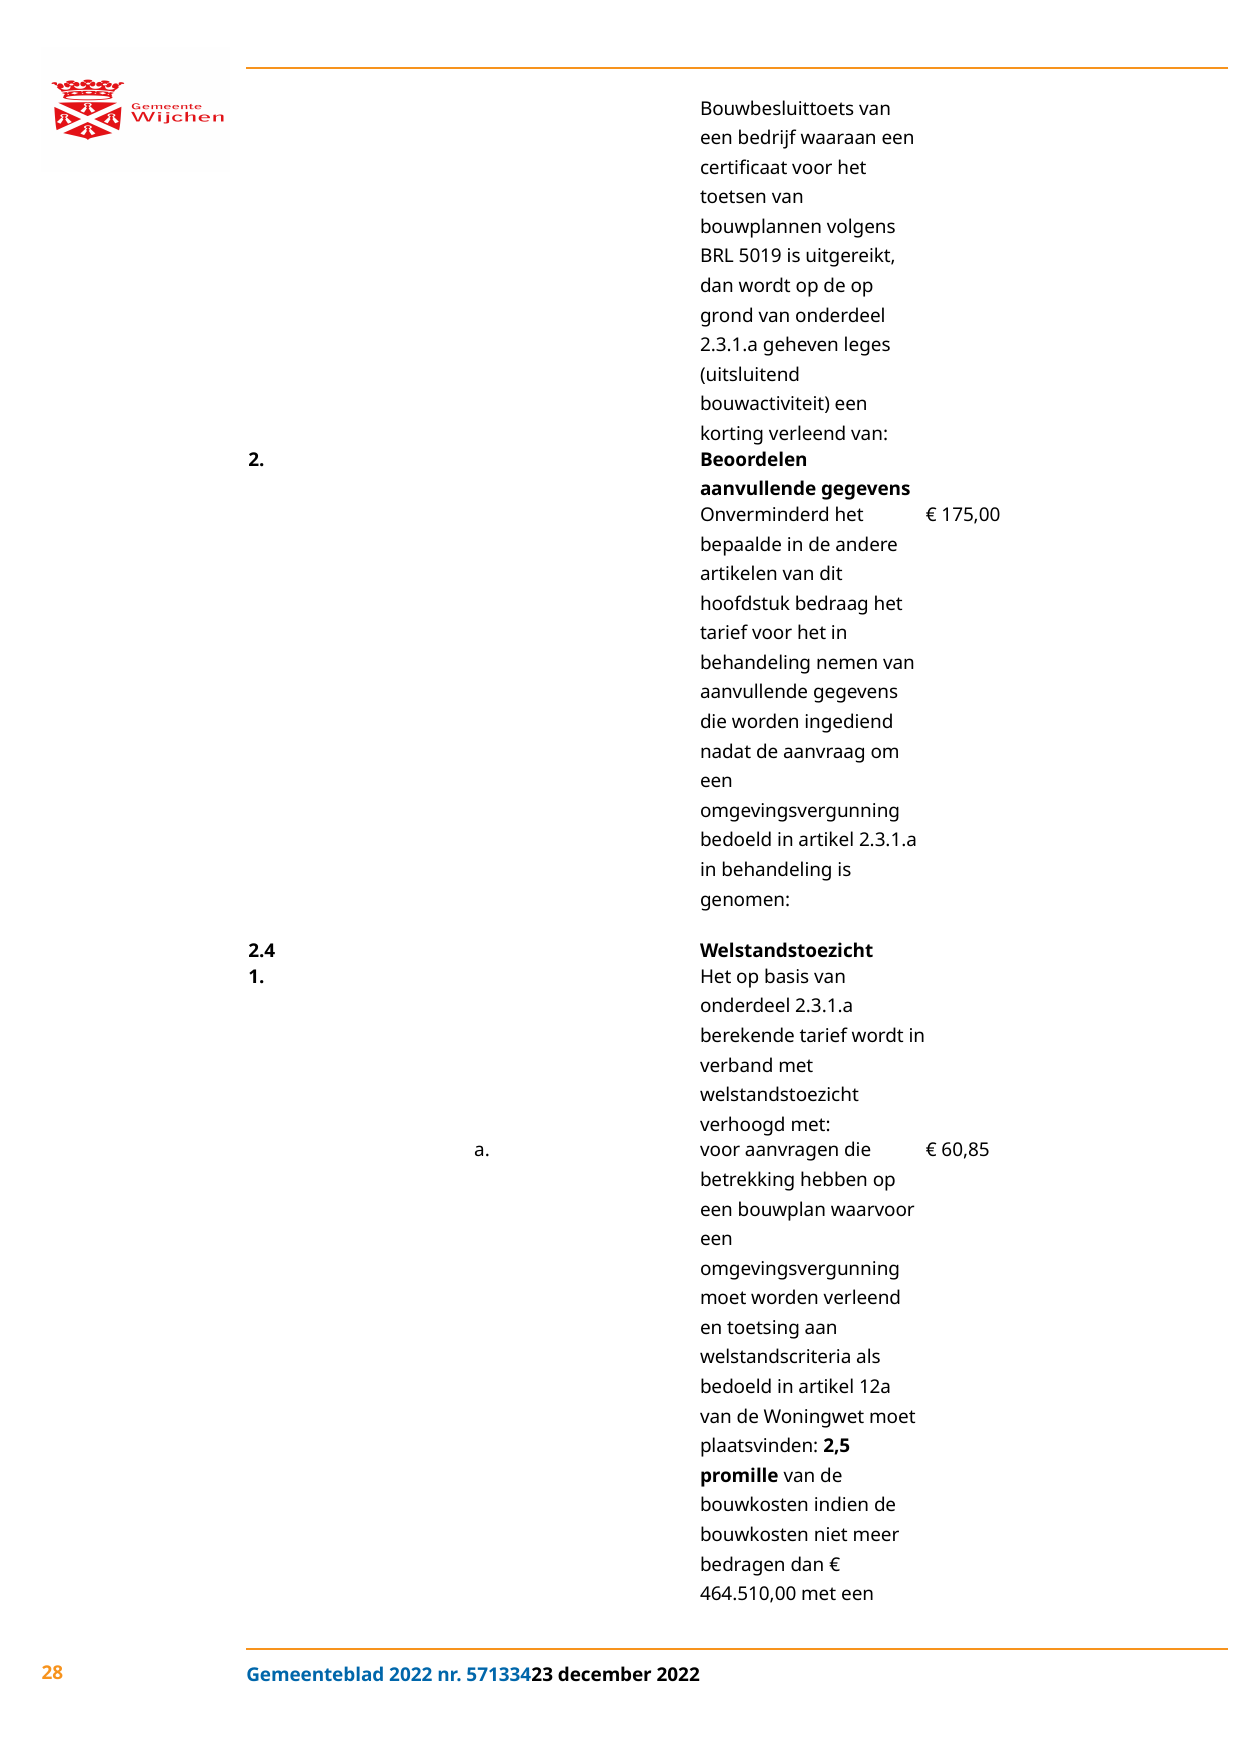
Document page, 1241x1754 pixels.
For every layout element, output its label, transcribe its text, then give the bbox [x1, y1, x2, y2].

table_cell [926, 912, 1152, 937]
table_cell 1. [248, 963, 474, 1137]
table_cell € 175,00 [926, 501, 1152, 912]
table_cell [248, 501, 474, 912]
table_cell [926, 95, 1152, 446]
table_cell [926, 937, 1152, 963]
table_cell 2. [248, 446, 474, 501]
table_cell 2.4 [248, 937, 474, 963]
table_cell a. [474, 1137, 700, 1606]
table_cell [474, 963, 700, 1137]
table_cell [248, 95, 474, 446]
table_cell € 60,85 [926, 1137, 1152, 1606]
table_cell [926, 446, 1152, 501]
table_cell [474, 501, 700, 912]
table_cell Beoordelen aanvullende gegevens [700, 446, 926, 501]
table_cell [474, 912, 700, 937]
table_cell [474, 446, 700, 501]
table_cell Het op basis van onderdeel 2.3.1.a berekende tarief wordt in verband met welstandstoezicht verhoogd met: [700, 963, 926, 1137]
table_cell [474, 95, 700, 446]
table_cell [926, 963, 1152, 1137]
table_cell Bouwbesluittoets van een bedrijf waaraan een certificaat voor het toetsen van bouwplannen volgens BRL 5019 is uitgereikt, dan wordt op de op grond van onderdeel 2.3.1.a geheven leges (uitsluitend bouwactiviteit) een korting verleend van: [700, 95, 926, 446]
table_cell voor aanvragen die betrekking hebben op een bouwplan waarvoor een omgevingsvergunning moet worden verleend en toetsing aan welstandscriteria als bedoeld in artikel 12a van de Woningwet moet plaatsvinden: 2,5 promille van de bouwkosten indien de bouwkosten niet meer bedragen dan € 464.510,00 met een [700, 1137, 926, 1606]
table_cell Onverminderd het bepaalde in de andere artikelen van dit hoofdstuk bedraag het tarief voor het in behandeling nemen van aanvullende gegevens die worden ingediend nadat de aanvraag om een omgevingsvergunning bedoeld in artikel 2.3.1.a in behandeling is genomen: [700, 501, 926, 912]
table_cell [248, 1137, 474, 1606]
table_cell [700, 912, 926, 937]
table_cell Welstandstoezicht [700, 937, 926, 963]
picture [41, 47, 231, 172]
table_cell [474, 937, 700, 963]
table_cell [248, 912, 474, 937]
